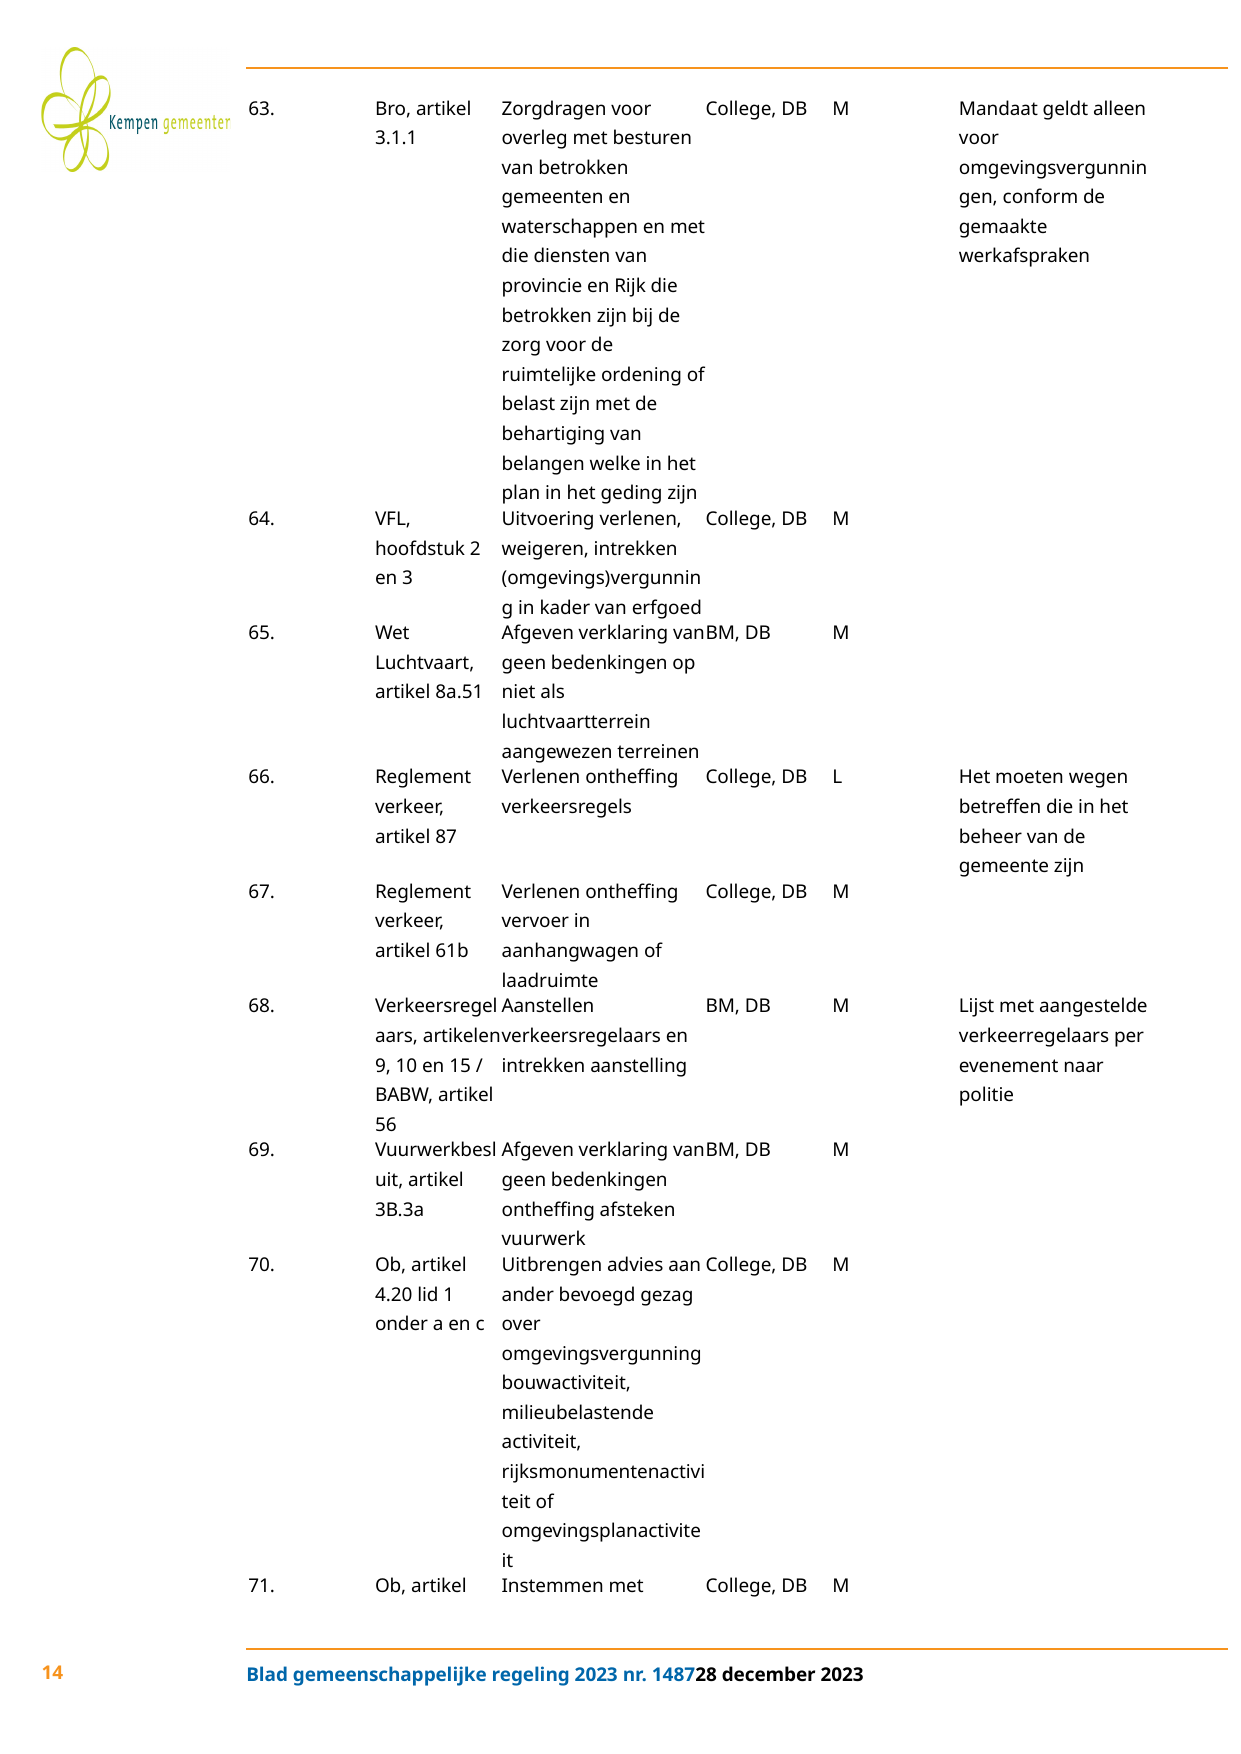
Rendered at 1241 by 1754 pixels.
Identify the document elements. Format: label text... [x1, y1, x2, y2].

table_cell Aanstellen verkeersregelaars en intrekken aanstelling [501, 993, 705, 1137]
table_cell Het moeten wegen betreffen die in het beheer van de gemeente zijn [959, 764, 1152, 878]
table_cell 67. [248, 878, 375, 993]
table_cell 64. [248, 505, 375, 619]
table_cell Bro, artikel 3.1.1 [375, 95, 501, 505]
table_cell Wet Luchtvaart, artikel 8a.51 [375, 620, 501, 764]
picture [41, 47, 231, 172]
table_cell 70. [248, 1251, 375, 1573]
table_cell 63. [248, 95, 375, 505]
table_cell [959, 1137, 1152, 1251]
table_cell [959, 1573, 1152, 1598]
table_cell M [832, 878, 959, 993]
table_cell College, DB [705, 95, 832, 505]
table_cell College, DB [705, 1573, 832, 1598]
table_cell Mandaat geldt alleen voor omgevingsvergunningen, conform de gemaakte werkafspraken [959, 95, 1152, 505]
table_cell Instemmen met [501, 1573, 705, 1598]
table_cell 69. [248, 1137, 375, 1251]
table_cell College, DB [705, 764, 832, 878]
table_cell Reglement verkeer, artikel 87 [375, 764, 501, 878]
table_cell VFL, hoofdstuk 2 en 3 [375, 505, 501, 619]
table_cell [959, 878, 1152, 993]
table_cell Uitbrengen advies aan ander bevoegd gezag over omgevingsvergunning bouwactiviteit, milieubelastende activiteit, rijksmonumentenactiviteit of omgevingsplanactiviteit [501, 1251, 705, 1573]
table_cell Ob, artikel 4.20 lid 1 onder a en c [375, 1251, 501, 1573]
table_cell M [832, 993, 959, 1137]
table_cell Vuurwerkbesluit, artikel 3B.3a [375, 1137, 501, 1251]
table_cell 66. [248, 764, 375, 878]
table_cell [959, 505, 1152, 619]
table_cell Lijst met aangestelde verkeerregelaars per evenement naar politie [959, 993, 1152, 1137]
table_cell 68. [248, 993, 375, 1137]
table_cell BM, DB [705, 1137, 832, 1251]
table_cell M [832, 1251, 959, 1573]
table_cell Verlenen ontheffing vervoer in aanhangwagen of laadruimte [501, 878, 705, 993]
table_cell Reglement verkeer, artikel 61b [375, 878, 501, 993]
table_cell [959, 1251, 1152, 1573]
table_cell M [832, 95, 959, 505]
table_cell Afgeven verklaring van geen bedenkingen ontheffing afsteken vuurwerk [501, 1137, 705, 1251]
table_cell M [832, 1573, 959, 1598]
table_cell Verkeersregelaars, artikelen 9, 10 en 15 / BABW, artikel 56 [375, 993, 501, 1137]
table_cell Verlenen ontheffing verkeersregels [501, 764, 705, 878]
table_cell Afgeven verklaring van geen bedenkingen op niet als luchtvaartterrein aangewezen terreinen [501, 620, 705, 764]
table_cell Zorgdragen voor overleg met besturen van betrokken gemeenten en waterschappen en met die diensten van provincie en Rijk die betrokken zijn bij de zorg voor de ruimtelijke ordening of belast zijn met de behartiging van belangen welke in het plan in het geding zijn [501, 95, 705, 505]
table_cell Ob, artikel [375, 1573, 501, 1598]
table_cell 65. [248, 620, 375, 764]
table_cell College, DB [705, 878, 832, 993]
table_cell BM, DB [705, 620, 832, 764]
table_cell BM, DB [705, 993, 832, 1137]
table_cell Uitvoering verlenen, weigeren, intrekken (omgevings)vergunning in kader van erfgoed [501, 505, 705, 619]
table_cell 71. [248, 1573, 375, 1598]
table_cell M [832, 620, 959, 764]
table_cell M [832, 1137, 959, 1251]
table_cell College, DB [705, 505, 832, 619]
table_cell [959, 620, 1152, 764]
table_cell L [832, 764, 959, 878]
table_cell College, DB [705, 1251, 832, 1573]
table_cell M [832, 505, 959, 619]
